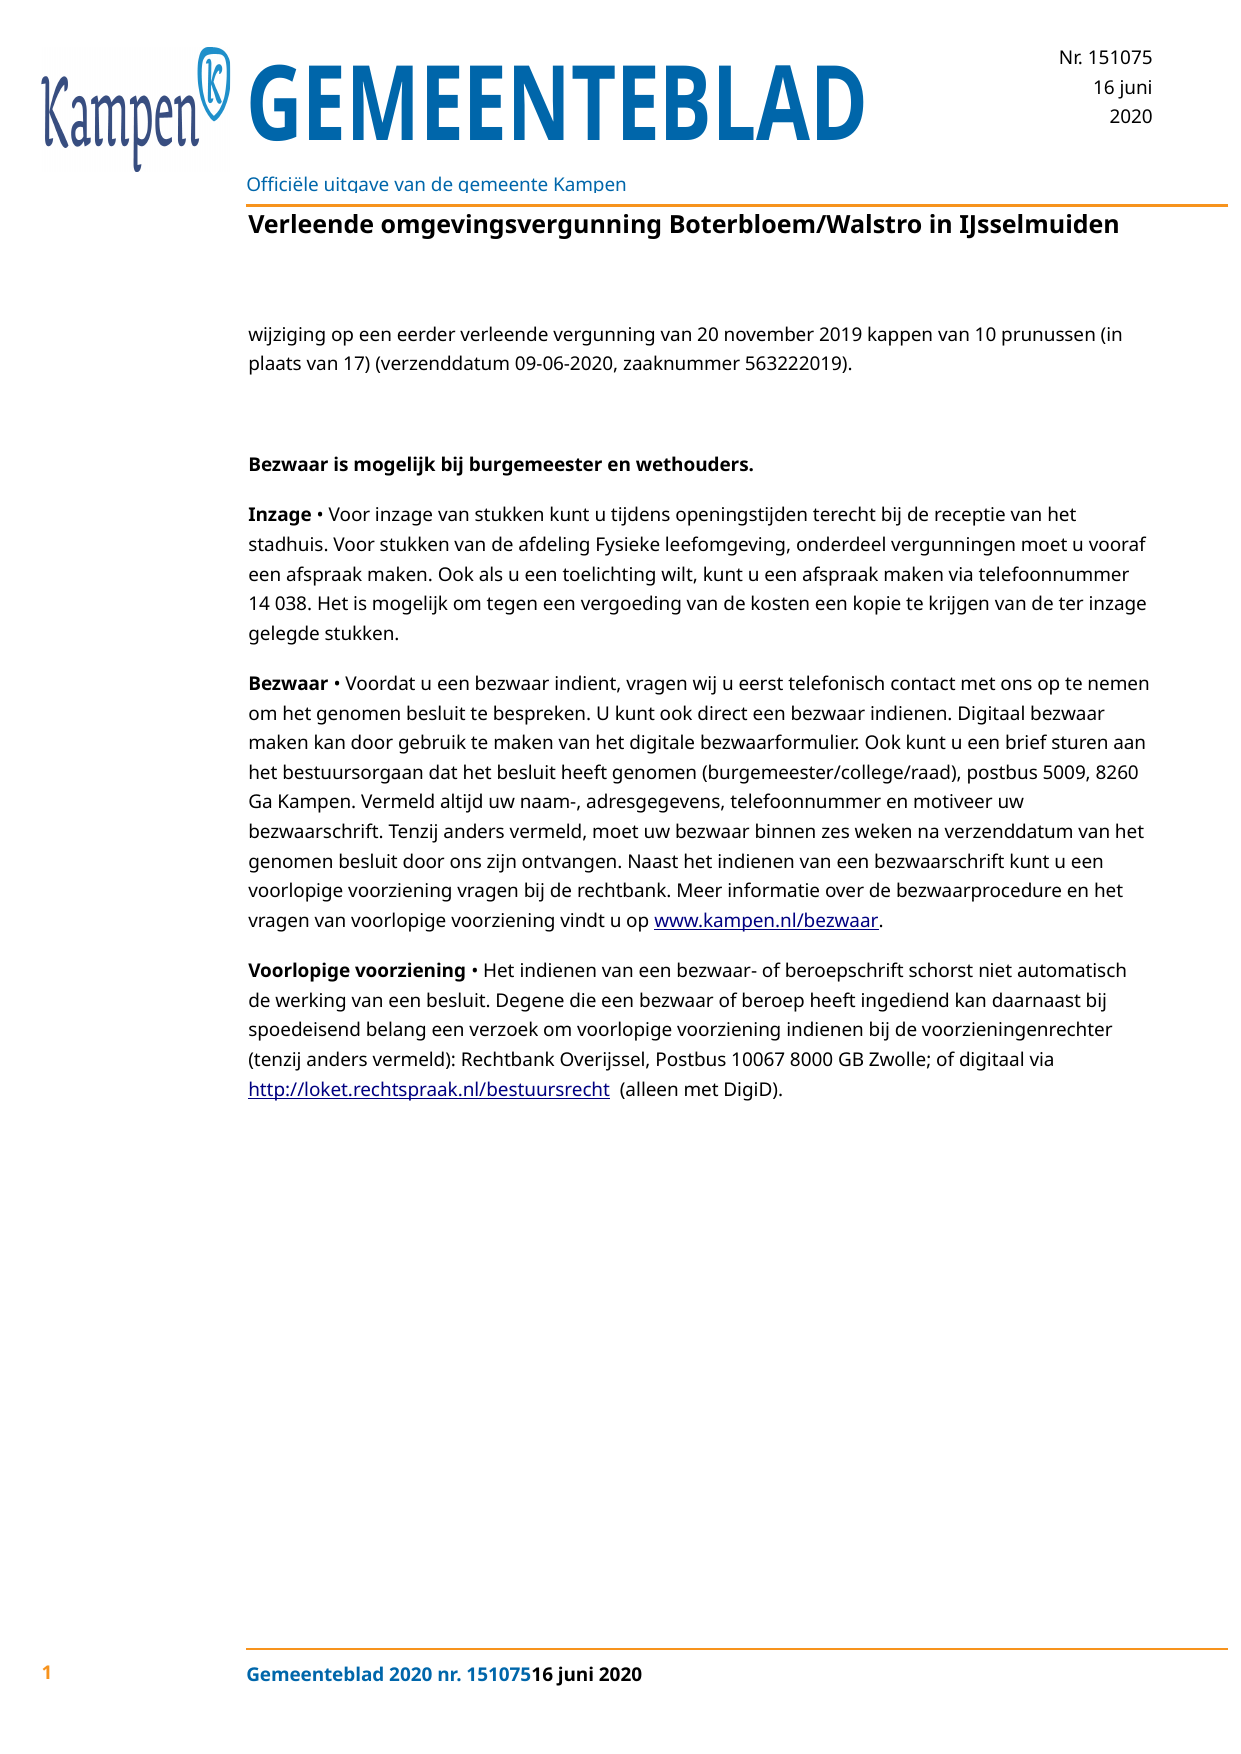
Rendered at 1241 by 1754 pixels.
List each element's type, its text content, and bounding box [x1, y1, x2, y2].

picture [41, 47, 231, 172]
text Bezwaar • Voordat u een bezwaar indient, vragen wij u eerst telefonisch contact met ons op te nemen om het genomen besluit te bespreken. U kunt ook direct een bezwaar indienen. Digitaal bezwaar maken kan door gebruik te maken van het digitale bezwaarformulier. Ook kunt u een brief sturen aan het bestuursorgaan dat het besluit heeft genomen (burgemeester/college/raad), postbus 5009, 8260 Ga Kampen. Vermeld altijd uw naam-, adresgegevens, telefoonnummer en motiveer uw bezwaarschrift. Tenzij anders vermeld, moet uw bezwaar binnen zes weken na verzenddatum van het genomen besluit door ons zijn ontvangen. Naast het indienen van een bezwaarschrift kunt u een voorlopige voorziening vragen bij de rechtbank. Meer informatie over de bezwaarprocedure en het vragen van voorlopige voorziening vindt u op www.kampen.nl/bezwaar. [248, 670, 1152, 933]
text wijziging op een eerder verleende vergunning van 20 november 2019 kappen van 10 prunussen (in plaats van 17) (verzenddatum 09-06-2020, zaaknummer 563222019). [248, 321, 1152, 376]
text Verleende omgevingsvergunning Boterbloem/Walstro in IJsselmuiden [248, 207, 1152, 241]
text Voorlopige voorziening • Het indienen van een bezwaar- of beroepschrift schorst niet automatisch de werking van een besluit. Degene die een bezwaar of beroep heeft ingediend kan daarnaast bij spoedeisend belang een verzoek om voorlopige voorziening indienen bij de voorzieningenrechter (tenzij anders vermeld): Rechtbank Overijssel, Postbus 10067 8000 GB Zwolle; of digitaal via http://loket.rechtspraak.nl/bestuursrecht (alleen met DigiD). [248, 957, 1152, 1101]
text Inzage • Voor inzage van stukken kunt u tijdens openingstijden terecht bij de receptie van het stadhuis. Voor stukken van de afdeling Fysieke leefomgeving, onderdeel vergunningen moet u vooraf een afspraak maken. Ook als u een toelichting wilt, kunt u een afspraak maken via telefoonnummer 14 038. Het is mogelijk om tegen een vergoeding van de kosten een kopie te krijgen van de ter inzage gelegde stukken. [248, 502, 1152, 646]
text Bezwaar is mogelijk bij burgemeester en wethouders. [248, 451, 1152, 477]
